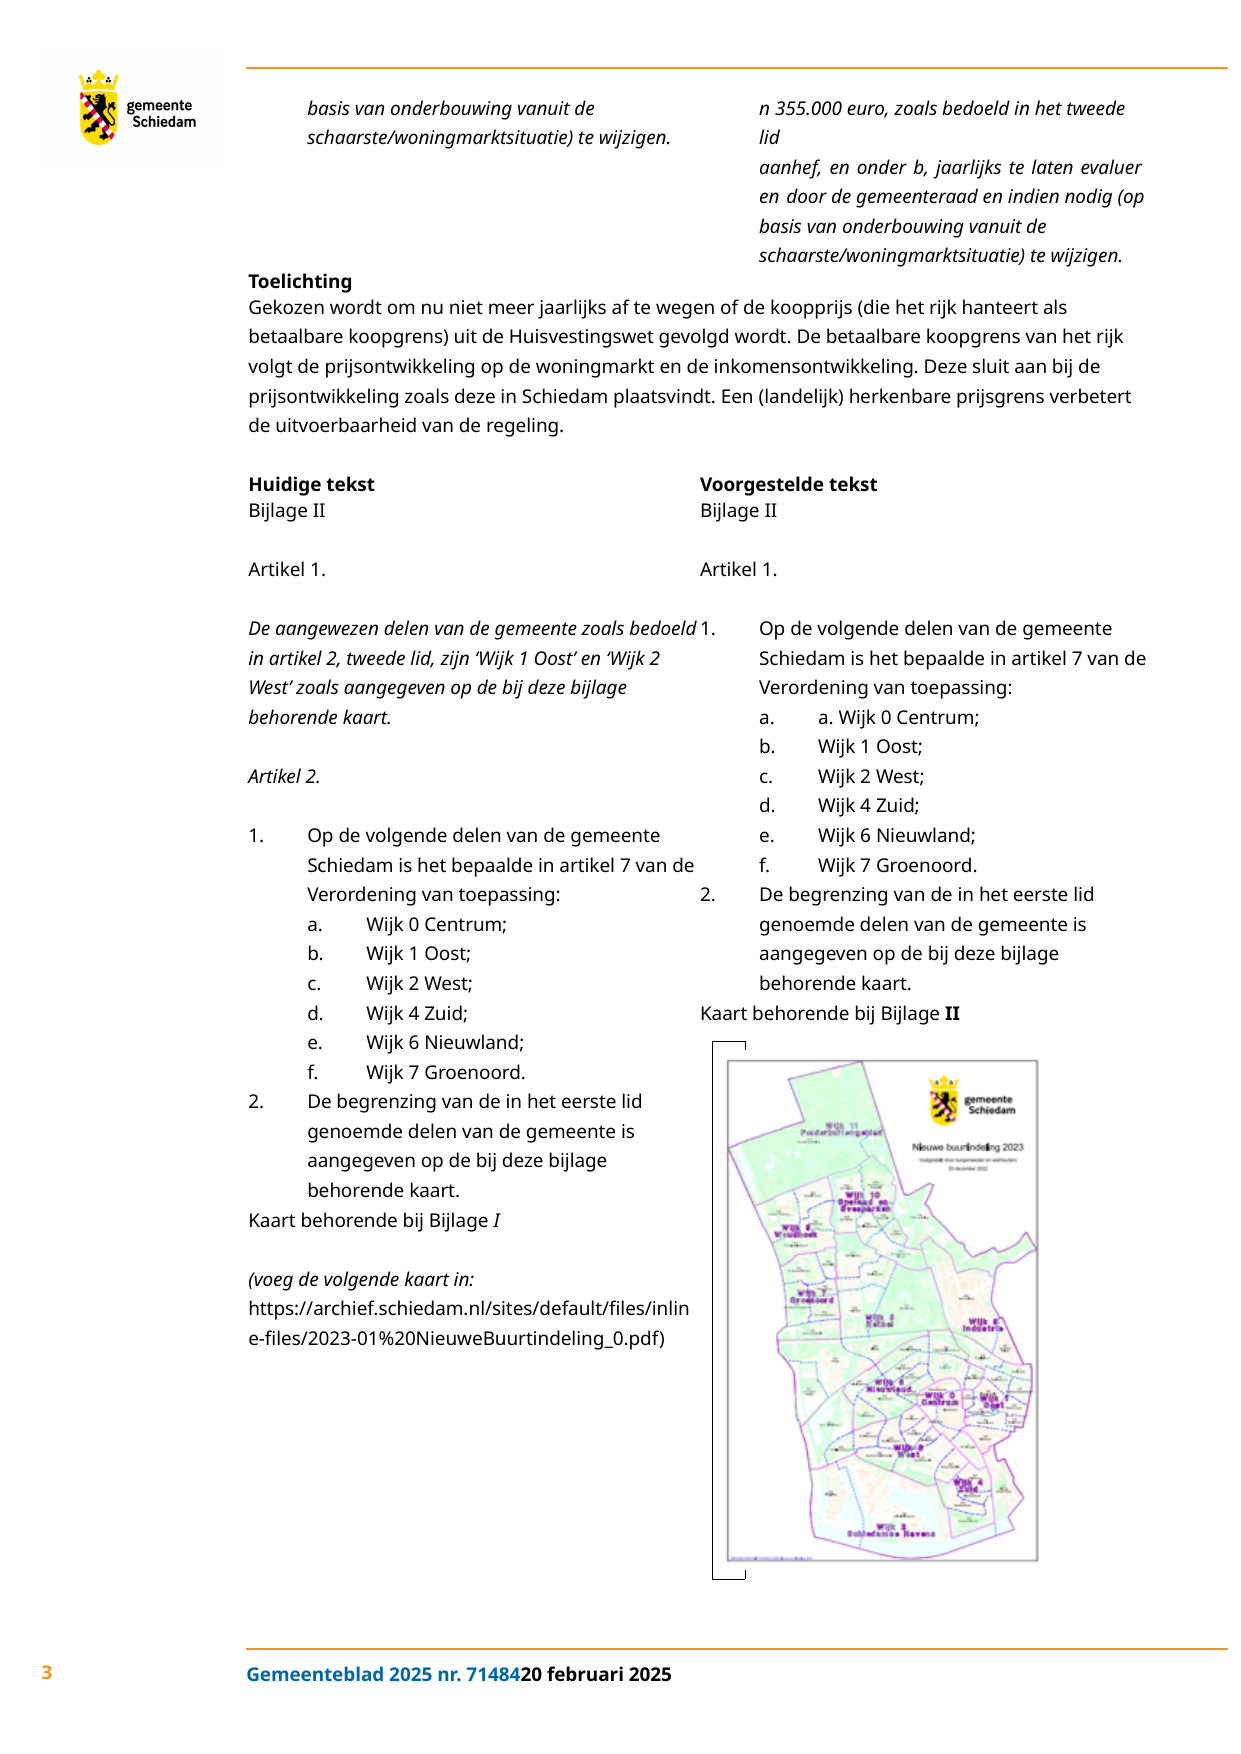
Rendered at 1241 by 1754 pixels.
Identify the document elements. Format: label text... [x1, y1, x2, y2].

table_cell basis van onderbouwing vanuit de schaarste/woningmarktsituatie) te wijzigen. [248, 95, 700, 268]
table_header Voorgestelde tekst [700, 471, 1152, 497]
table_cell Bijlage II Artikel 1. De aangewezen delen van de gemeente zoals bedoeld in artikel 2, tweede lid, zijn ‘Wijk 1 Oost’ en ‘Wijk 2 West’ zoals aangegeven op de bij deze bijlage behorende kaart. Artikel 2. Op de volgende delen van de gemeente Schiedam is het bepaalde in artikel 7 van de Verordening van toepassing: Wijk 0 Centrum; Wijk 1 Oost; Wijk 2 West; Wijk 4 Zuid; Wijk 6 Nieuwland; Wijk 7 Groenoord. De begrenzing van de in het eerste lid genoemde delen van de gemeente is aangegeven op de bij deze bijlage behorende kaart. Kaart behorende bij Bijlage I (voeg de volgende kaart in: https://archief.schiedam.nl/sites/default/files/inline-files/2023-01%20NieuweBuurtindeling_0.pdf) [248, 497, 700, 1596]
table_cell Toelichting [248, 269, 1152, 294]
picture [720, 1050, 1046, 1570]
table_cell Gekozen wordt om nu niet meer jaarlijks af te wegen of de koopprijs (die het rijk hanteert als betaalbare koopgrens) uit de Huisvestingswet gevolgd wordt. De betaalbare koopgrens van het rijk volgt de prijsontwikkeling op de woningmarkt en de inkomensontwikkeling. Deze sluit aan bij de prijsontwikkeling zoals deze in Schiedam plaatsvindt. Een (landelijk) herkenbare prijsgrens verbetert de uitvoerbaarheid van de regeling. [248, 294, 1152, 438]
picture [41, 47, 231, 172]
table_cell n 355.000 euro, zoals bedoeld in het tweede lid aanhef, en onder b, jaarlijks te laten evalueren door de gemeenteraad en indien nodig (op basis van onderbouwing vanuit de schaarste/woningmarktsituatie) te wijzigen. [700, 95, 1152, 268]
table_header Huidige tekst [248, 471, 700, 497]
table_cell Bijlage II Artikel 1. Op de volgende delen van de gemeente Schiedam is het bepaalde in artikel 7 van de Verordening van toepassing: a. Wijk 0 Centrum; Wijk 1 Oost; Wijk 2 West; Wijk 4 Zuid; Wijk 6 Nieuwland; Wijk 7 Groenoord. De begrenzing van de in het eerste lid genoemde delen van de gemeente is aangegeven op de bij deze bijlage behorende kaart. Kaart behorende bij Bijlage II [700, 497, 1152, 1596]
